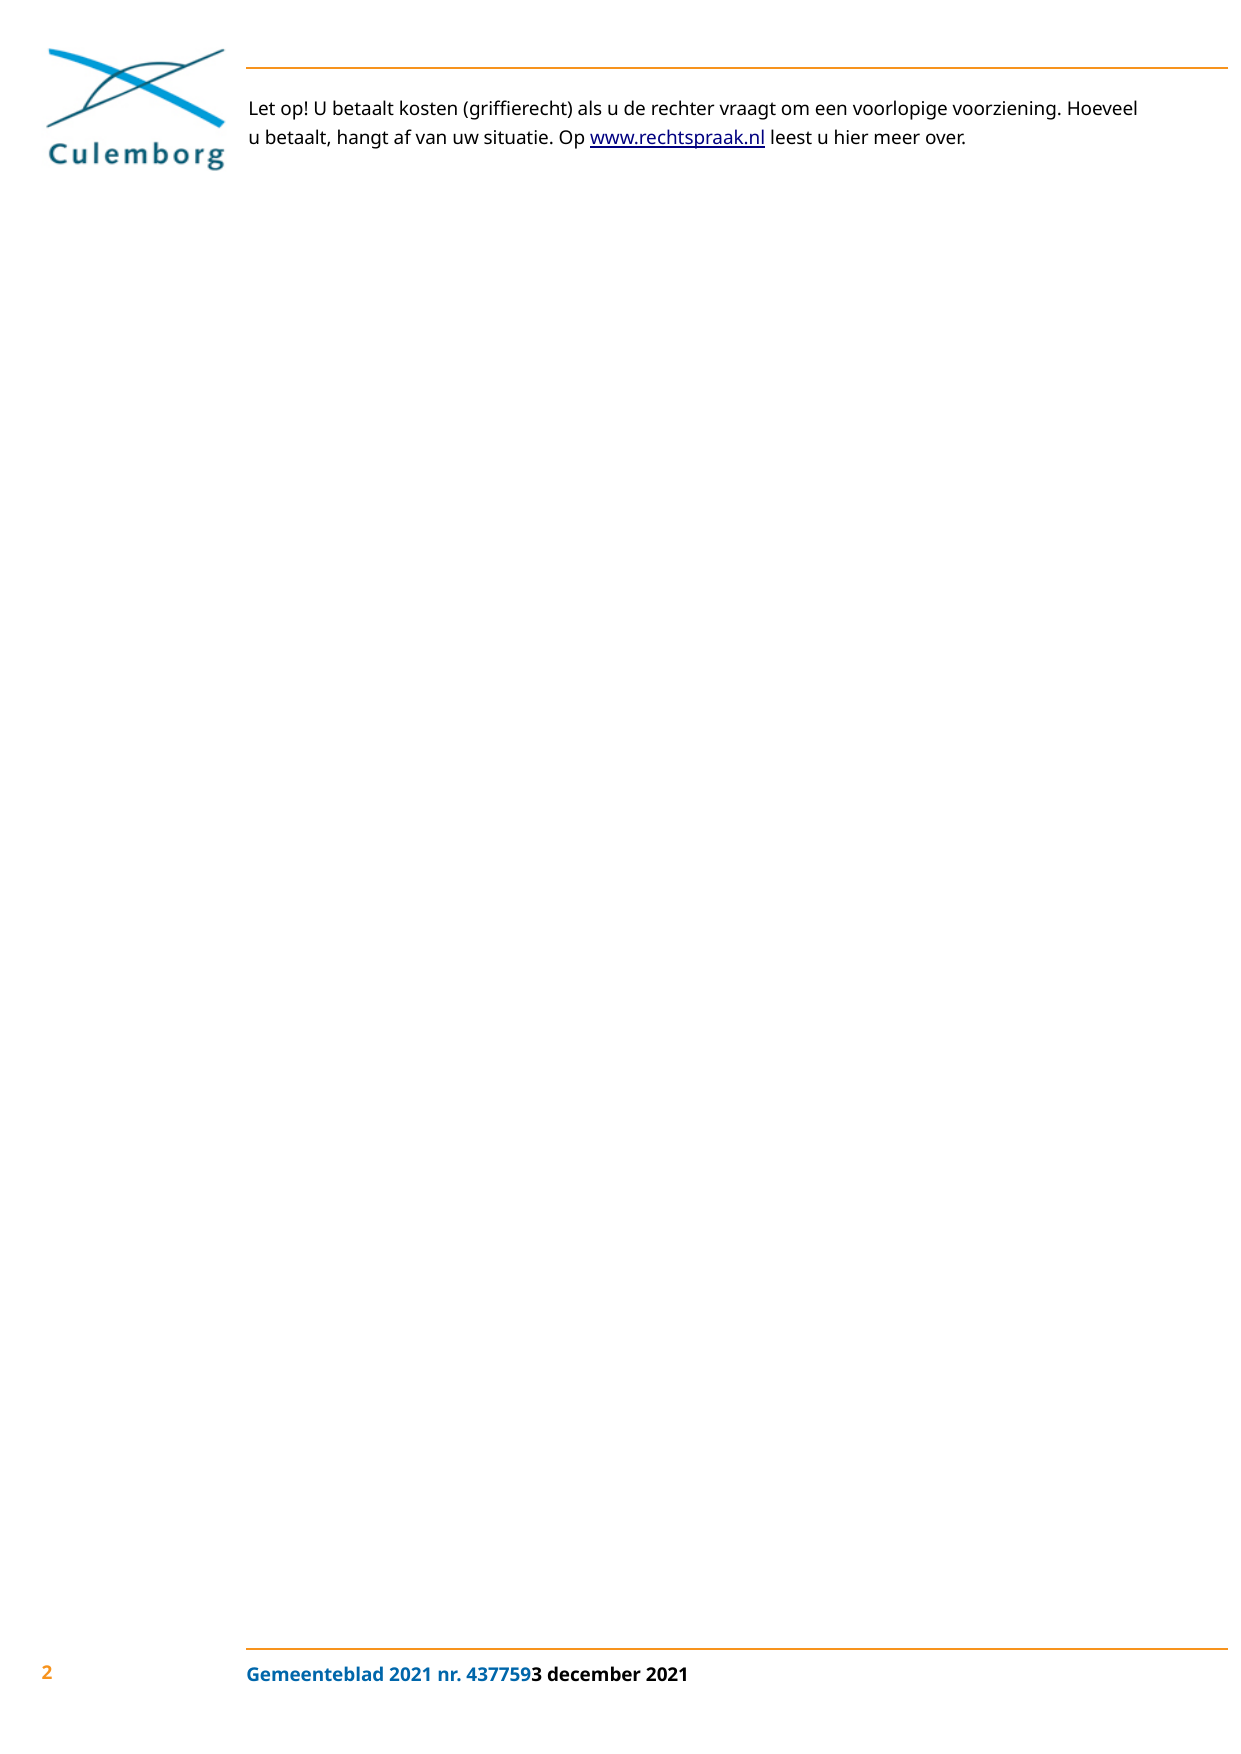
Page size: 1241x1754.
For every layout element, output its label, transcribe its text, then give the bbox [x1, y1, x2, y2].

picture [41, 47, 231, 172]
text Let op! U betaalt kosten (griffierecht) als u de rechter vraagt om een voorlopige voorziening. Hoeveel u betaalt, hangt af van uw situatie. Op www.rechtspraak.nl leest u hier meer over. [248, 95, 1152, 150]
